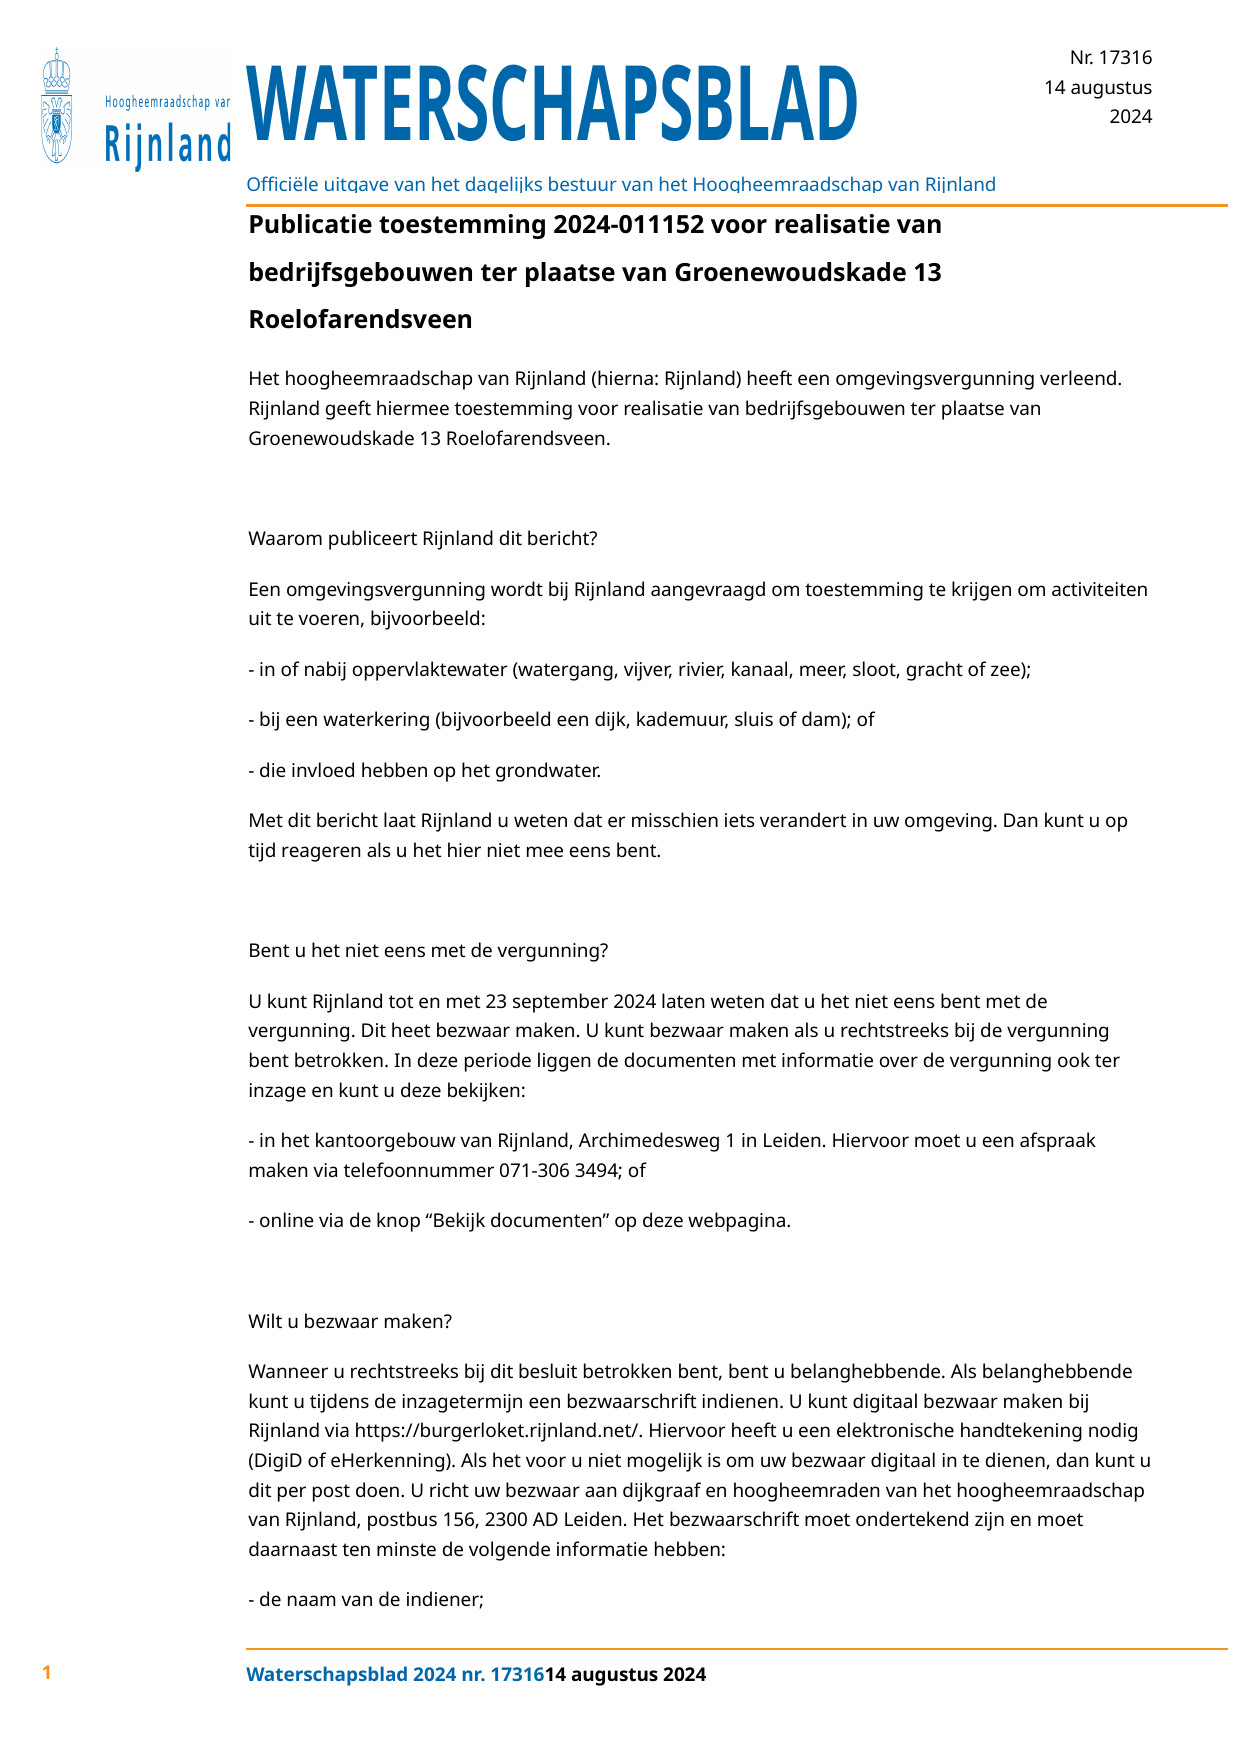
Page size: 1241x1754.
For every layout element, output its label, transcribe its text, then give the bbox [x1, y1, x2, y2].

text Wilt u bezwaar maken? [248, 1308, 1152, 1334]
text - de naam van de indiener; [248, 1586, 1152, 1612]
text - online via de knop “Bekijk documenten” op deze webpagina. [248, 1207, 1152, 1233]
text Een omgevingsvergunning wordt bij Rijnland aangevraagd om toestemming te krijgen om activiteiten uit te voeren, bijvoorbeeld: [248, 576, 1152, 631]
picture [41, 47, 231, 172]
text U kunt Rijnland tot en met 23 september 2024 laten weten dat u het niet eens bent met de vergunning. Dit heet bezwaar maken. U kunt bezwaar maken als u rechtstreeks bij de vergunning bent betrokken. In deze periode liggen de documenten met informatie over de vergunning ook ter inzage en kunt u deze bekijken: [248, 988, 1152, 1102]
text - in het kantoorgebouw van Rijnland, Archimedesweg 1 in Leiden. Hiervoor moet u een afspraak maken via telefoonnummer 071-306 3494; of [248, 1127, 1152, 1182]
text - bij een waterkering (bijvoorbeeld een dijk, kademuur, sluis of dam); of [248, 706, 1152, 732]
text Waarom publiceert Rijnland dit bericht? [248, 526, 1152, 551]
text Met dit bericht laat Rijnland u weten dat er misschien iets verandert in uw omgeving. Dan kunt u op tijd reageren als u het hier niet mee eens bent. [248, 807, 1152, 862]
text Publicatie toestemming 2024-011152 voor realisatie van bedrijfsgebouwen ter plaatse van Groenewoudskade 13 Roelofarendsveen [248, 207, 1152, 336]
text - die invloed hebben op het grondwater. [248, 757, 1152, 782]
text Het hoogheemraadschap van Rijnland (hierna: Rijnland) heeft een omgevingsvergunning verleend. Rijnland geeft hiermee toestemming voor realisatie van bedrijfsgebouwen ter plaatse van Groenewoudskade 13 Roelofarendsveen. [248, 366, 1152, 450]
text Bent u het niet eens met de vergunning? [248, 938, 1152, 963]
text Wanneer u rechtstreeks bij dit besluit betrokken bent, bent u belanghebbende. Als belanghebbende kunt u tijdens de inzagetermijn een bezwaarschrift indienen. U kunt digitaal bezwaar maken bij Rijnland via https://burgerloket.rijnland.net/. Hiervoor heeft u een elektronische handtekening nodig (DigiD of eHerkenning). Als het voor u niet mogelijk is om uw bezwaar digitaal in te dienen, dan kunt u dit per post doen. U richt uw bezwaar aan dijkgraaf en hoogheemraden van het hoogheemraadschap van Rijnland, postbus 156, 2300 AD Leiden. Het bezwaarschrift moet ondertekend zijn en moet daarnaast ten minste de volgende informatie hebben: [248, 1358, 1152, 1562]
text - in of nabij oppervlaktewater (watergang, vijver, rivier, kanaal, meer, sloot, gracht of zee); [248, 656, 1152, 682]
